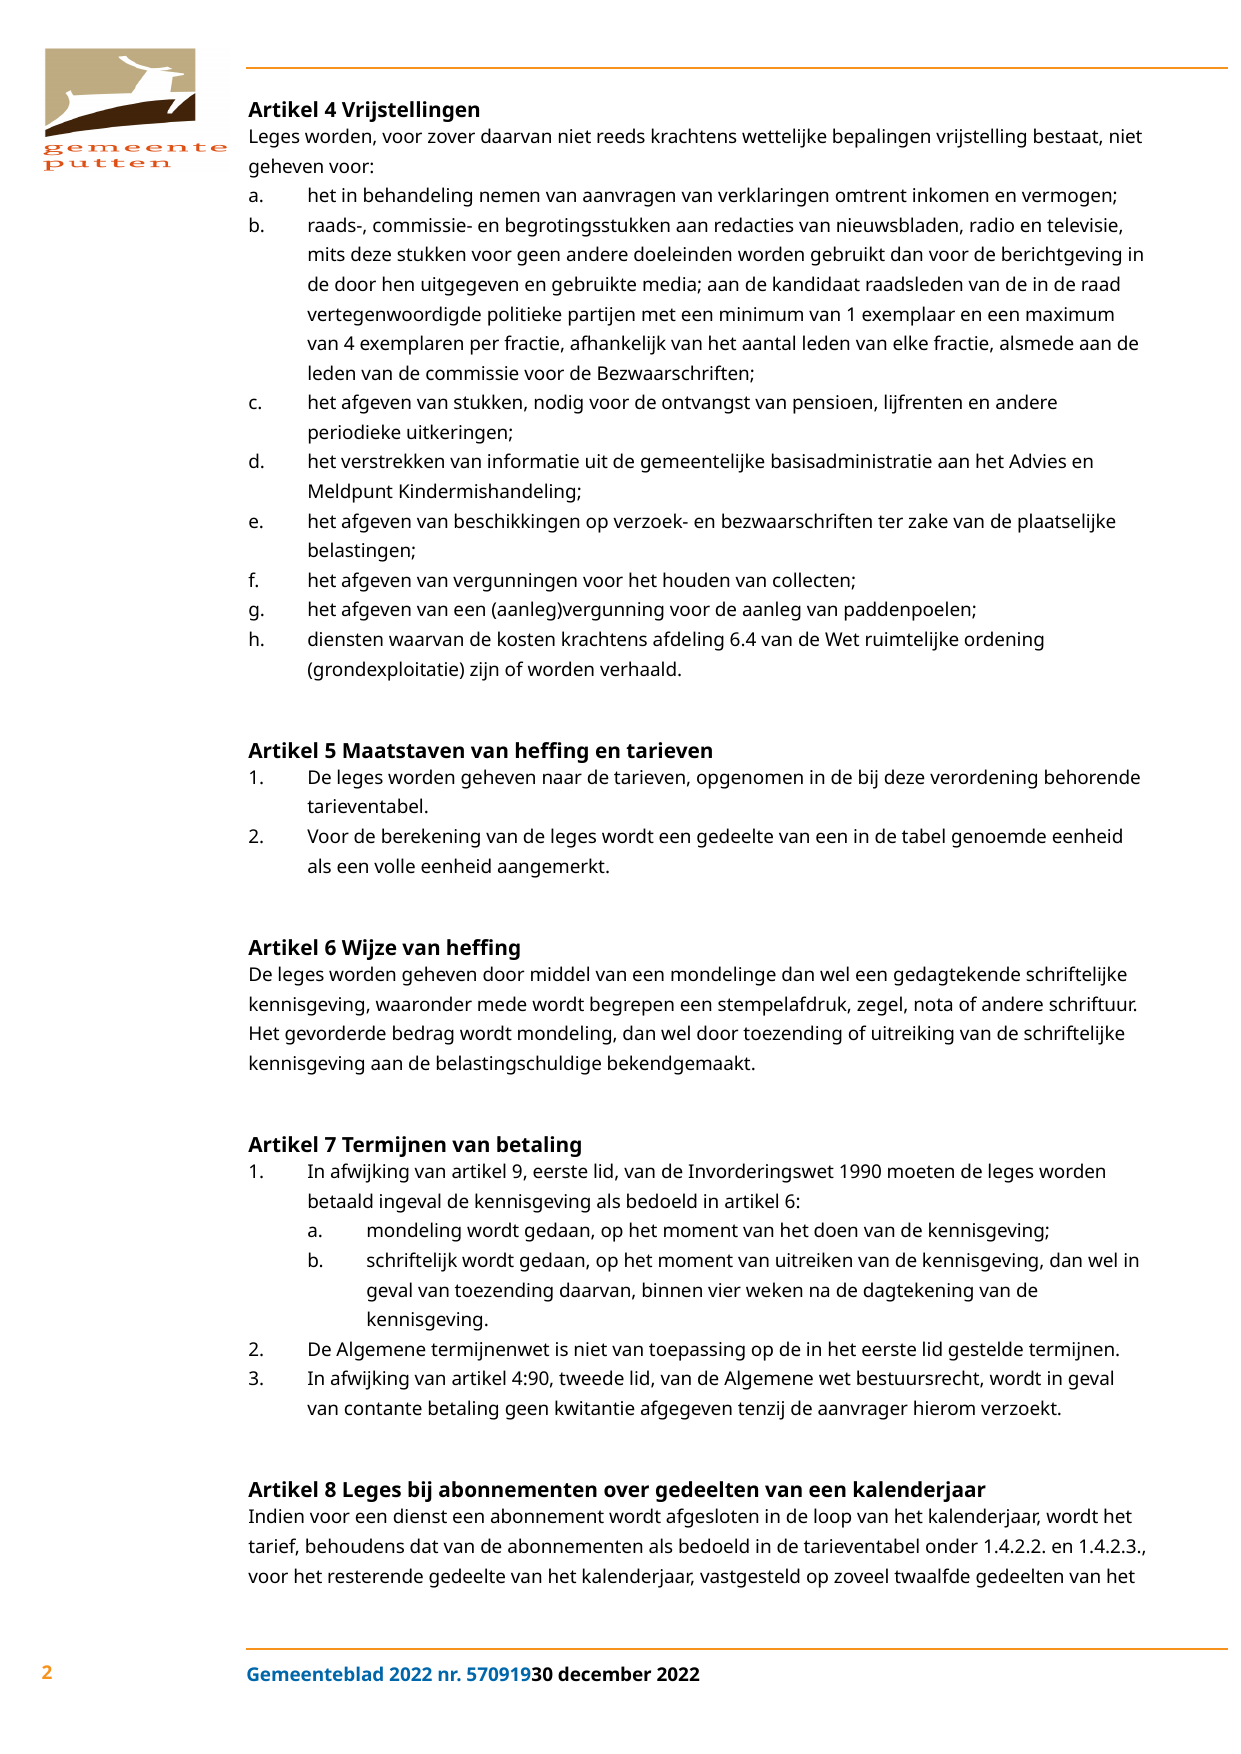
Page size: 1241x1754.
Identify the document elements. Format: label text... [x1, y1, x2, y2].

list De Algemene termijnenwet is niet van toepassing op de in het eerste lid gestelde termijnen. [248, 1336, 1152, 1362]
list raads-, commissie- en begrotingsstukken aan redacties van nieuwsbladen, radio en televisie, mits deze stukken voor geen andere doeleinden worden gebruikt dan voor de berichtgeving in de door hen uitgegeven en gebruikte media; aan de kandidaat raadsleden van de in de raad vertegenwoordigde politieke partijen met een minimum van 1 exemplaar en een maximum van 4 exemplaren per fractie, afhankelijk van het aantal leden van elke fractie, alsmede aan de leden van de commissie voor de Bezwaarschriften; [248, 212, 1152, 386]
text Artikel 4 Vrijstellingen [248, 95, 1152, 123]
list In afwijking van artikel 9, eerste lid, van de Invorderingswet 1990 moeten de leges worden betaald ingeval de kennisgeving als bedoeld in artikel 6: [248, 1158, 1152, 1214]
text Artikel 6 Wijze van heffing [248, 933, 1152, 961]
list het afgeven van een (aanleg)vergunning voor de aanleg van paddenpoelen; [248, 597, 1152, 622]
text Artikel 5 Maatstaven van heffing en tarieven [248, 736, 1152, 764]
list het afgeven van beschikkingen op verzoek- en bezwaarschriften ter zake van de plaatselijke belastingen; [248, 508, 1152, 563]
list het verstrekken van informatie uit de gemeentelijke basisadministratie aan het Advies en Meldpunt Kindermishandeling; [248, 449, 1152, 504]
list Voor de berekening van de leges wordt een gedeelte van een in de tabel genoemde eenheid als een volle eenheid aangemerkt. [248, 823, 1152, 879]
text Leges worden, voor zover daarvan niet reeds krachtens wettelijke bepalingen vrijstelling bestaat, niet geheven voor: [248, 123, 1152, 178]
picture [41, 47, 231, 172]
list schriftelijk wordt gedaan, op het moment van uitreiken van de kennisgeving, dan wel in geval van toezending daarvan, binnen vier weken na de dagtekening van de kennisgeving. [307, 1247, 1152, 1332]
text Indien voor een dienst een abonnement wordt afgesloten in de loop van het kalenderjaar, wordt het tarief, behoudens dat van de abonnementen als bedoeld in de tarieventabel onder 1.4.2.2. en 1.4.2.3., voor het resterende gedeelte van het kalenderjaar, vastgesteld op zoveel twaalfde gedeelten van het [248, 1504, 1152, 1588]
text Artikel 8 Leges bij abonnementen over gedeelten van een kalenderjaar [248, 1475, 1152, 1504]
list diensten waarvan de kosten krachtens afdeling 6.4 van de Wet ruimtelijke ordening (grondexploitatie) zijn of worden verhaald. [248, 626, 1152, 681]
list het afgeven van stukken, nodig voor de ontvangst van pensioen, lijfrenten en andere periodieke uitkeringen; [248, 389, 1152, 445]
list mondeling wordt gedaan, op het moment van het doen van de kennisgeving; [307, 1218, 1152, 1243]
text Artikel 7 Termijnen van betaling [248, 1130, 1152, 1158]
list De leges worden geheven naar de tarieven, opgenomen in de bij deze verordening behorende tarieventabel. [248, 764, 1152, 819]
text De leges worden geheven door middel van een mondelinge dan wel een gedagtekende schriftelijke kennisgeving, waaronder mede wordt begrepen een stempelafdruk, zegel, nota of andere schriftuur. Het gevorderde bedrag wordt mondeling, dan wel door toezending of uitreiking van de schriftelijke kennisgeving aan de belastingschuldige bekendgemaakt. [248, 961, 1152, 1076]
list het in behandeling nemen van aanvragen van verklaringen omtrent inkomen en vermogen; [248, 182, 1152, 208]
list het afgeven van vergunningen voor het houden van collecten; [248, 567, 1152, 593]
list In afwijking van artikel 4:90, tweede lid, van de Algemene wet bestuursrecht, wordt in geval van contante betaling geen kwitantie afgegeven tenzij de aanvrager hierom verzoekt. [248, 1366, 1152, 1421]
